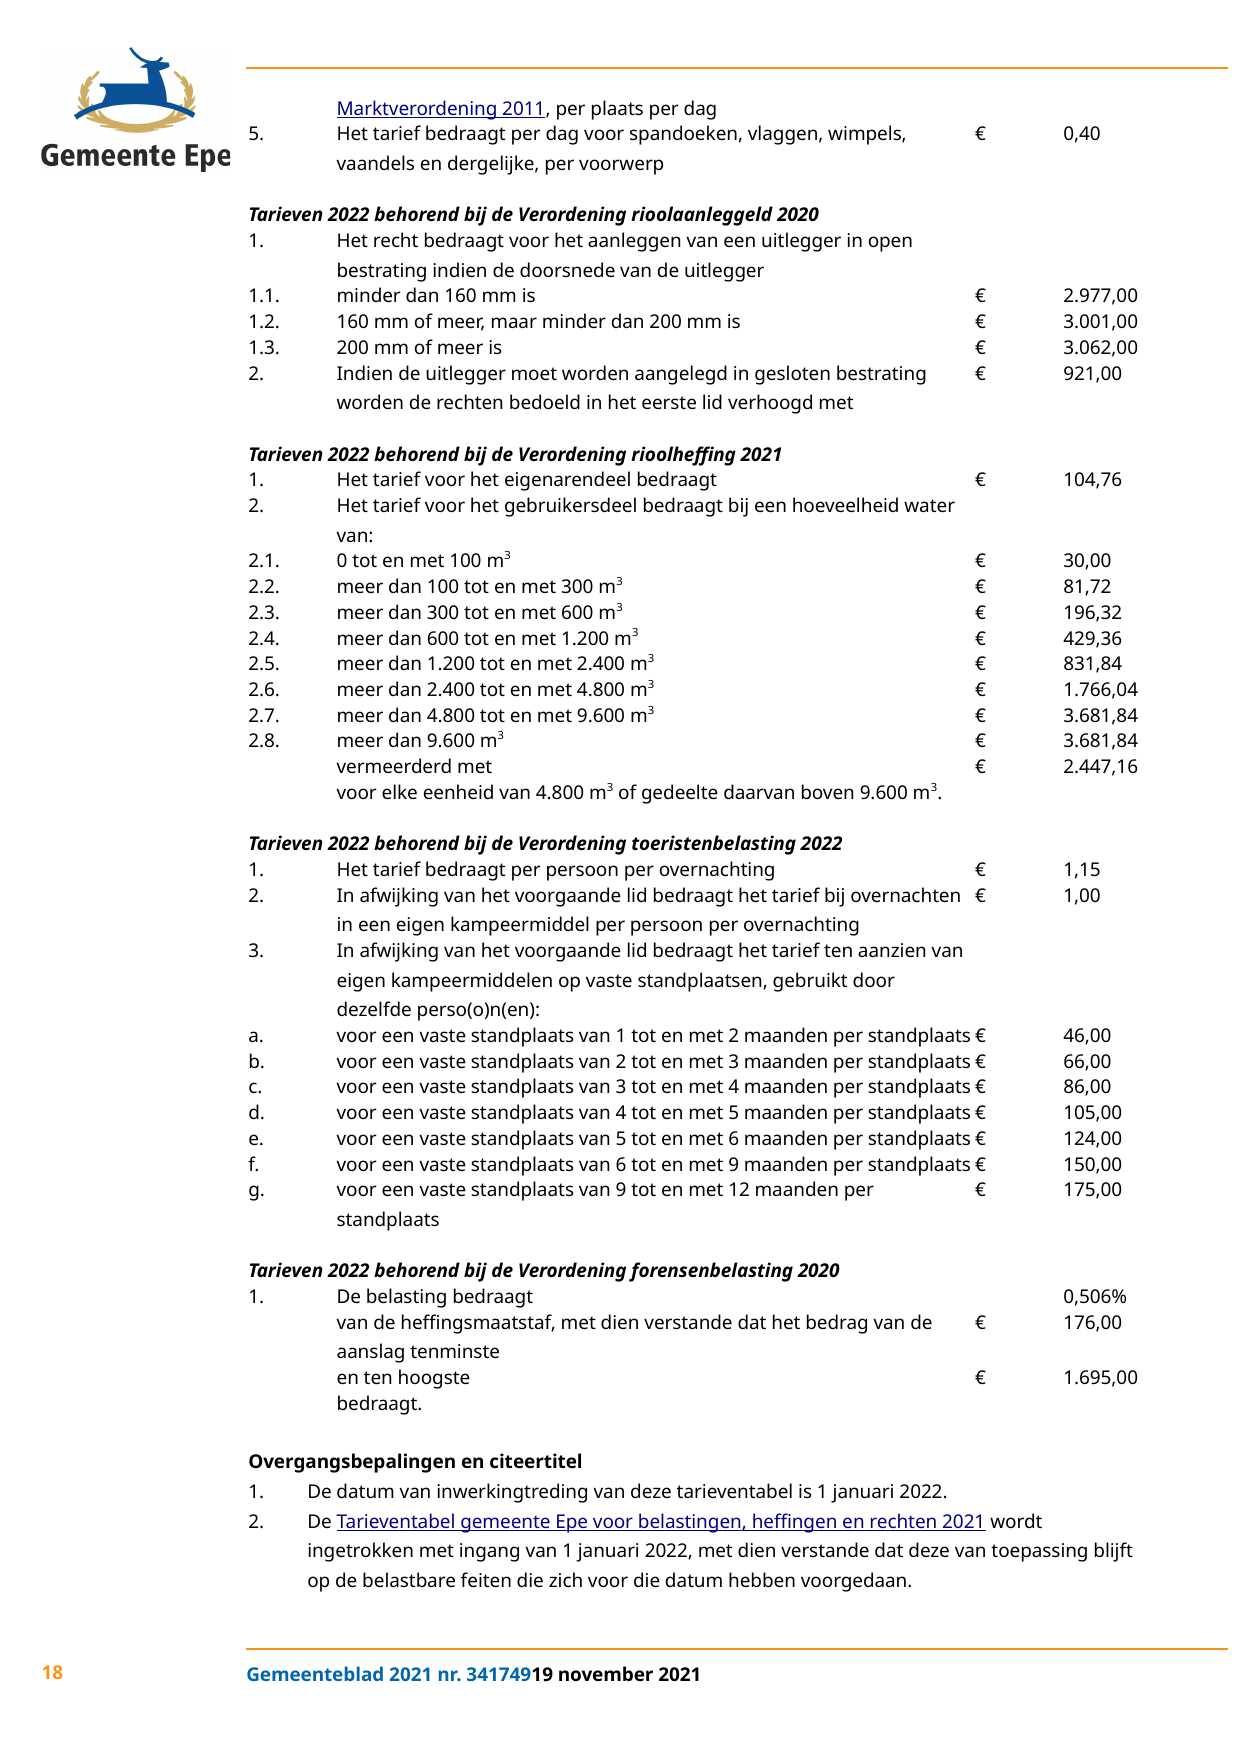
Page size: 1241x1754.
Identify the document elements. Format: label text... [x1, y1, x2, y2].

table_cell voor een vaste standplaats van 5 tot en met 6 maanden per standplaats [336, 1125, 975, 1151]
text Overgangsbepalingen en citeertitel [248, 1449, 1152, 1474]
table_cell € [975, 573, 1063, 599]
table_cell Het tarief bedraagt per dag voor spandoeken, vlaggen, wimpels, vaandels en dergelijke, per voorwerp [336, 121, 975, 176]
table_cell € [975, 360, 1063, 415]
table_cell 429,36 [1063, 625, 1152, 651]
table_cell [336, 176, 975, 202]
table_cell [1063, 1390, 1152, 1416]
table_cell meer dan 2.400 tot en met 4.800 m3 [336, 676, 975, 702]
table_cell Tarieven 2022 behorend bij de Verordening forensenbelasting 2020 [248, 1258, 1152, 1283]
table_cell 124,00 [1063, 1125, 1152, 1151]
table_cell meer dan 100 tot en met 300 m3 [336, 573, 975, 599]
table_cell 1.695,00 [1063, 1365, 1152, 1390]
table_cell € [975, 702, 1063, 728]
table_cell € [975, 599, 1063, 625]
list De Tarieventabel gemeente Epe voor belastingen, heffingen en rechten 2021 wordt ingetrokken met ingang van 1 januari 2022, met dien verstande dat deze van toepassing blijft op de belastbare feiten die zich voor die datum hebben voorgedaan. [248, 1508, 1152, 1593]
table_cell 1. [248, 227, 336, 283]
table_cell 1.3. [248, 334, 336, 360]
table_cell 30,00 [1063, 548, 1152, 573]
table_cell € [975, 1177, 1063, 1232]
table_cell € [975, 467, 1063, 492]
table_cell 2. [248, 492, 336, 548]
table_cell minder dan 160 mm is [336, 283, 975, 308]
table_cell 150,00 [1063, 1151, 1152, 1177]
table_cell [975, 779, 1063, 805]
table_cell Indien de uitlegger moet worden aangelegd in gesloten bestrating worden de rechten bedoeld in het eerste lid verhoogd met [336, 360, 975, 415]
table_cell 2. [248, 882, 336, 937]
table_cell 1,00 [1063, 882, 1152, 937]
table_cell Het tarief bedraagt per persoon per overnachting [336, 856, 975, 882]
table_cell € [975, 676, 1063, 702]
table_cell 196,32 [1063, 599, 1152, 625]
table_cell voor een vaste standplaats van 6 tot en met 9 maanden per standplaats [336, 1151, 975, 1177]
table_cell € [975, 1151, 1063, 1177]
table_cell voor een vaste standplaats van 2 tot en met 3 maanden per standplaats [336, 1048, 975, 1074]
table_cell € [975, 334, 1063, 360]
table_cell [975, 938, 1063, 1022]
table_cell [975, 176, 1063, 202]
table_cell voor een vaste standplaats van 4 tot en met 5 maanden per standplaats [336, 1100, 975, 1125]
table_cell 81,72 [1063, 573, 1152, 599]
table_cell [1063, 492, 1152, 548]
table_cell In afwijking van het voorgaande lid bedraagt het tarief bij overnachten in een eigen kampeermiddel per persoon per overnachting [336, 882, 975, 937]
table_cell 0,40 [1063, 121, 1152, 176]
table_cell € [975, 121, 1063, 176]
table_cell € [975, 1074, 1063, 1099]
table_cell voor een vaste standplaats van 9 tot en met 12 maanden per standplaats [336, 1177, 975, 1232]
table_cell 3.681,84 [1063, 702, 1152, 728]
table_cell a. [248, 1022, 336, 1048]
table_cell voor elke eenheid van 4.800 m3 of gedeelte daarvan boven 9.600 m3. [336, 779, 975, 805]
table_cell [1063, 176, 1152, 202]
table_cell meer dan 9.600 m3 [336, 728, 975, 753]
table_cell meer dan 600 tot en met 1.200 m3 [336, 625, 975, 651]
table_cell Tarieven 2022 behorend bij de Verordening rioolaanleggeld 2020 [248, 202, 1152, 227]
table_cell g. [248, 1177, 336, 1232]
table_cell f. [248, 1151, 336, 1177]
table_cell [1063, 227, 1152, 283]
table_cell [1063, 938, 1152, 1022]
table_cell 921,00 [1063, 360, 1152, 415]
table_cell € [975, 754, 1063, 779]
table_cell 1. [248, 856, 336, 882]
table_cell € [975, 1309, 1063, 1364]
table_cell d. [248, 1100, 336, 1125]
table_cell bedraagt. [336, 1390, 975, 1416]
table_cell € [975, 625, 1063, 651]
table_cell 160 mm of meer, maar minder dan 200 mm is [336, 308, 975, 334]
table_cell € [975, 308, 1063, 334]
table_cell Het tarief voor het gebruikersdeel bedraagt bij een hoeveelheid water van: [336, 492, 975, 548]
table_cell In afwijking van het voorgaande lid bedraagt het tarief ten aanzien van eigen kampeermiddelen op vaste standplaatsen, gebruikt door dezelfde perso(o)n(en): [336, 938, 975, 1022]
table_cell 2.2. [248, 573, 336, 599]
table_cell [975, 95, 1063, 121]
table_cell 2.447,16 [1063, 754, 1152, 779]
table_cell [1063, 95, 1152, 121]
table_cell 200 mm of meer is [336, 334, 975, 360]
table_cell e. [248, 1125, 336, 1151]
table_cell De belasting bedraagt [336, 1284, 975, 1309]
table_cell 176,00 [1063, 1309, 1152, 1364]
table_cell 1,15 [1063, 856, 1152, 882]
table_cell 86,00 [1063, 1074, 1152, 1099]
table_cell Tarieven 2022 behorend bij de Verordening rioolheffing 2021 [248, 441, 1152, 467]
table_cell [248, 1390, 336, 1416]
table_cell 66,00 [1063, 1048, 1152, 1074]
table_cell € [975, 882, 1063, 937]
table_cell € [975, 1048, 1063, 1074]
table_cell 2.4. [248, 625, 336, 651]
table_cell meer dan 4.800 tot en met 9.600 m3 [336, 702, 975, 728]
table_cell € [975, 651, 1063, 676]
table_cell 1.766,04 [1063, 676, 1152, 702]
table_cell 3. [248, 938, 336, 1022]
table_cell [975, 492, 1063, 548]
table_cell 2.8. [248, 728, 336, 753]
table_cell [248, 176, 336, 202]
table_cell 2. [248, 360, 336, 415]
table_cell c. [248, 1074, 336, 1099]
table_cell vermeerderd met [336, 754, 975, 779]
table_cell 1.2. [248, 308, 336, 334]
table_cell [248, 1309, 336, 1364]
table_cell [248, 415, 1152, 441]
table_cell € [975, 728, 1063, 753]
table_cell 3.062,00 [1063, 334, 1152, 360]
table_cell 1.1. [248, 283, 336, 308]
table_cell Marktverordening 2011, per plaats per dag [336, 95, 975, 121]
table_cell € [975, 548, 1063, 573]
table_cell Het recht bedraagt voor het aanleggen van een uitlegger in open bestrating indien de doorsnede van de uitlegger [336, 227, 975, 283]
table_cell 831,84 [1063, 651, 1152, 676]
table_cell [975, 1284, 1063, 1309]
table_cell [248, 1365, 336, 1390]
table_cell 2.1. [248, 548, 336, 573]
table_cell [248, 805, 1152, 831]
table_cell € [975, 1125, 1063, 1151]
table_cell 0,506% [1063, 1284, 1152, 1309]
table_cell 2.977,00 [1063, 283, 1152, 308]
table_cell 3.001,00 [1063, 308, 1152, 334]
table_cell € [975, 1022, 1063, 1048]
table_cell van de heffingsmaatstaf, met dien verstande dat het bedrag van de aanslag tenminste [336, 1309, 975, 1364]
table_cell Het tarief voor het eigenarendeel bedraagt [336, 467, 975, 492]
table_cell 104,76 [1063, 467, 1152, 492]
table_cell en ten hoogste [336, 1365, 975, 1390]
table_cell 46,00 [1063, 1022, 1152, 1048]
table_cell € [975, 856, 1063, 882]
table_cell 2.6. [248, 676, 336, 702]
table_cell 0 tot en met 100 m3 [336, 548, 975, 573]
table_cell 1. [248, 467, 336, 492]
table_cell [248, 95, 336, 121]
table_cell [248, 1232, 1152, 1258]
table_cell 2.7. [248, 702, 336, 728]
table_cell [975, 1390, 1063, 1416]
table_cell 5. [248, 121, 336, 176]
table_cell € [975, 1365, 1063, 1390]
table_cell meer dan 300 tot en met 600 m3 [336, 599, 975, 625]
table_cell [248, 779, 336, 805]
table_cell [975, 227, 1063, 283]
table_cell b. [248, 1048, 336, 1074]
table_cell [248, 754, 336, 779]
table_cell 105,00 [1063, 1100, 1152, 1125]
table_cell [1063, 779, 1152, 805]
table_cell meer dan 1.200 tot en met 2.400 m3 [336, 651, 975, 676]
table_cell voor een vaste standplaats van 3 tot en met 4 maanden per standplaats [336, 1074, 975, 1099]
table_cell 2.3. [248, 599, 336, 625]
table_cell 175,00 [1063, 1177, 1152, 1232]
table_cell € [975, 1100, 1063, 1125]
table_cell € [975, 283, 1063, 308]
picture [41, 47, 231, 172]
table_cell Tarieven 2022 behorend bij de Verordening toeristenbelasting 2022 [248, 831, 1152, 856]
table_cell 1. [248, 1284, 336, 1309]
table_cell voor een vaste standplaats van 1 tot en met 2 maanden per standplaats [336, 1022, 975, 1048]
list De datum van inwerkingtreding van deze tarieventabel is 1 januari 2022. [248, 1478, 1152, 1504]
table_cell 2.5. [248, 651, 336, 676]
table_cell 3.681,84 [1063, 728, 1152, 753]
